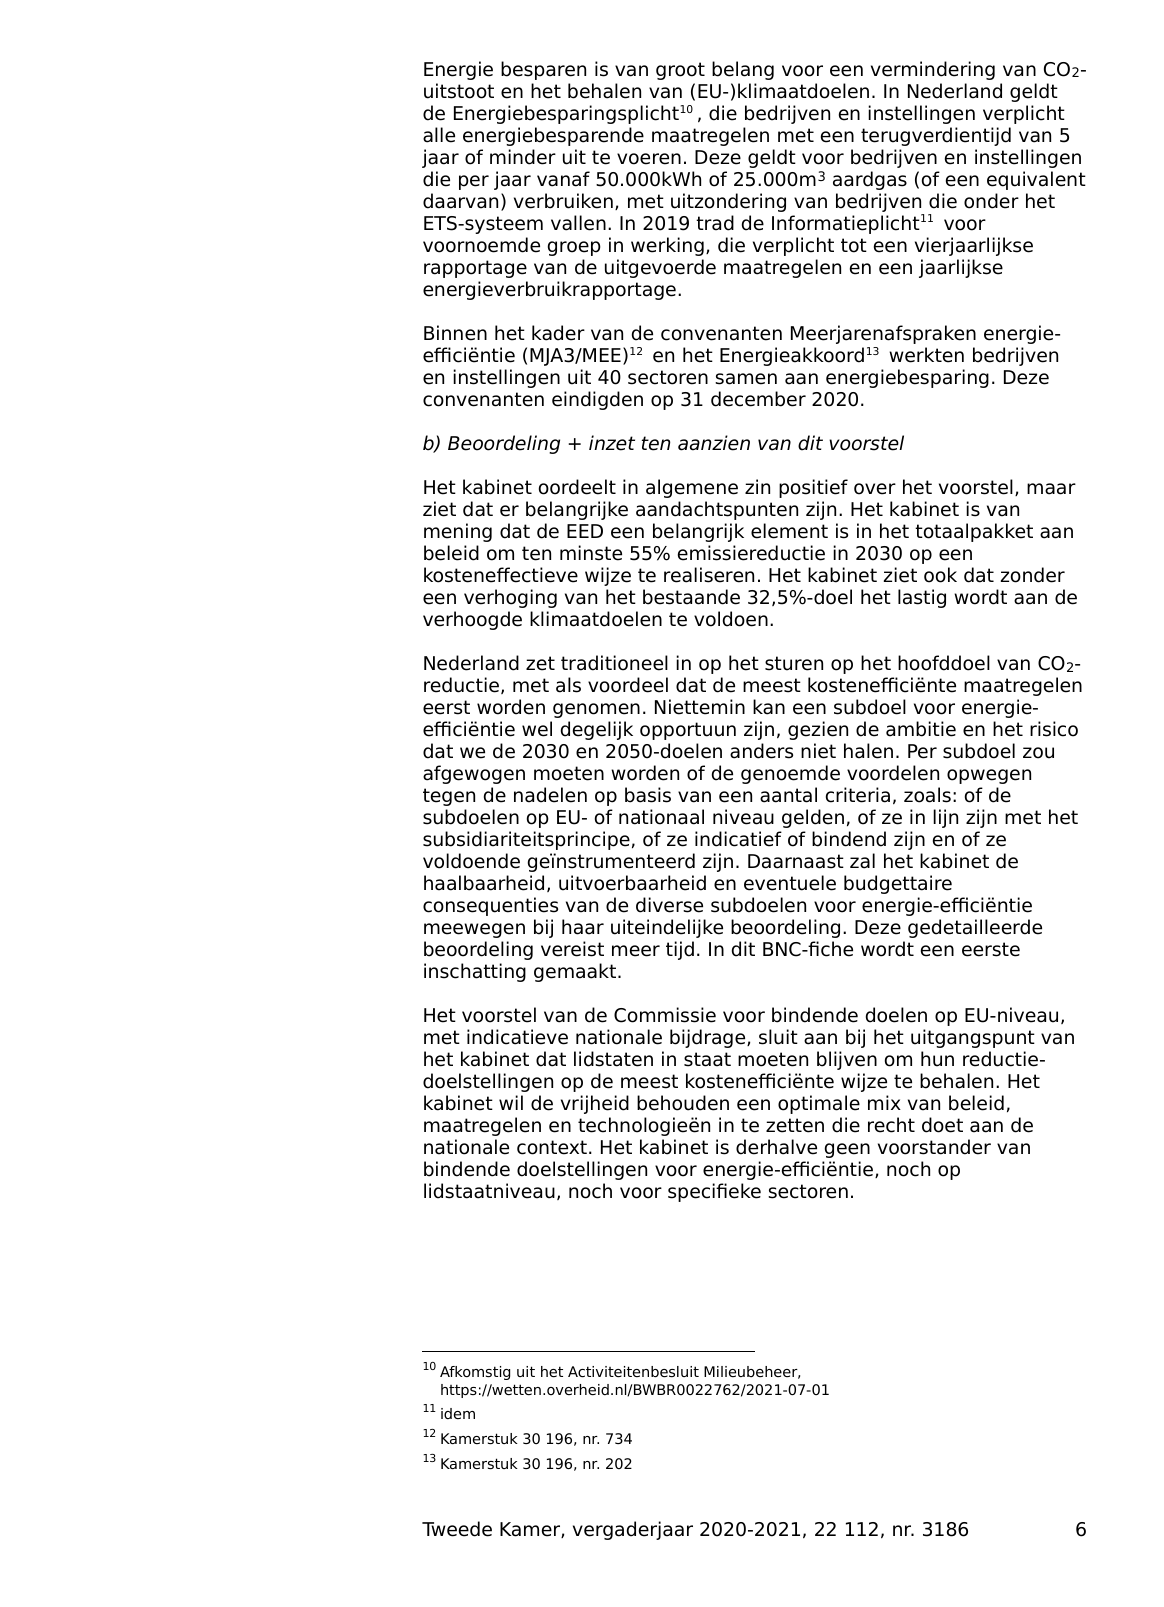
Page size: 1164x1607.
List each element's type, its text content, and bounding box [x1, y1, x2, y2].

text Nederland zet traditioneel in op het sturen op het hoofddoel van CO2-reductie, met als voordeel dat de meest kostenefficiënte maatregelen eerst worden genomen. Niettemin kan een subdoel voor energie-efficiëntie wel degelijk opportuun zijn, gezien de ambitie en het risico dat we de 2030 en 2050-doelen anders niet halen. Per subdoel zou afgewogen moeten worden of de genoemde voordelen opwegen tegen de nadelen op basis van een aantal criteria, zoals: of de subdoelen op EU- of nationaal niveau gelden, of ze in lijn zijn met het subsidiariteitsprincipe, of ze indicatief of bindend zijn en of ze voldoende geïnstrumenteerd zijn. Daarnaast zal het kabinet de haalbaarheid, uitvoerbaarheid en eventuele budgettaire consequenties van de diverse subdoelen voor energie-efficiëntie meewegen bij haar uiteindelijke beoordeling. Deze gedetailleerde beoordeling vereist meer tijd. In dit BNC-fiche wordt een eerste inschatting gemaakt. [422, 653, 1087, 983]
text Het kabinet oordeelt in algemene zin positief over het voorstel, maar ziet dat er belangrijke aandachtspunten zijn. Het kabinet is van mening dat de EED een belangrijk element is in het totaalpakket aan beleid om ten minste 55% emissiereductie in 2030 op een kosteneffectieve wijze te realiseren. Het kabinet ziet ook dat zonder een verhoging van het bestaande 32,5%-doel het lastig wordt aan de verhoogde klimaatdoelen te voldoen. [422, 477, 1087, 631]
text Kamerstuk 30 196, nr. 734 [422, 1427, 1087, 1449]
text Afkomstig uit het Activiteitenbesluit Milieubeheer, https://wetten.overheid.nl/BWBR0022762/2021-07-01 [422, 1360, 1087, 1399]
text Binnen het kader van de convenanten Meerjarenafspraken energie-efficiëntie (MJA3/MEE) en het Energieakkoord werkten bedrijven en instellingen uit 40 sectoren samen aan energiebesparing. Deze convenanten eindigden op 31 december 2020. [422, 323, 1087, 411]
text Kamerstuk 30 196, nr. 202 [422, 1452, 1087, 1474]
text idem [422, 1402, 1087, 1424]
text Energie besparen is van groot belang voor een vermindering van CO2-uitstoot en het behalen van (EU-)klimaatdoelen. In Nederland geldt de Energiebesparingsplicht, die bedrijven en instellingen verplicht alle energiebesparende maatregelen met een terugverdientijd van 5 jaar of minder uit te voeren. Deze geldt voor bedrijven en instellingen die per jaar vanaf 50.000kWh of 25.000m3 aardgas (of een equivalent daarvan) verbruiken, met uitzondering van bedrijven die onder het ETS-systeem vallen. In 2019 trad de Informatieplicht voor voornoemde groep in werking, die verplicht tot een vierjaarlijkse rapportage van de uitgevoerde maatregelen en een jaarlijkse energieverbruikrapportage. [422, 59, 1087, 301]
text Het voorstel van de Commissie voor bindende doelen op EU-niveau, met indicatieve nationale bijdrage, sluit aan bij het uitgangspunt van het kabinet dat lidstaten in staat moeten blijven om hun reductie-doelstellingen op de meest kostenefficiënte wijze te behalen. Het kabinet wil de vrijheid behouden een optimale mix van beleid, maatregelen en technologieën in te zetten die recht doet aan de nationale context. Het kabinet is derhalve geen voorstander van bindende doelstellingen voor energie-efficiëntie, noch op lidstaatniveau, noch voor specifieke sectoren. [422, 1005, 1087, 1203]
subtitle b) Beoordeling + inzet ten aanzien van dit voorstel [422, 433, 1087, 455]
